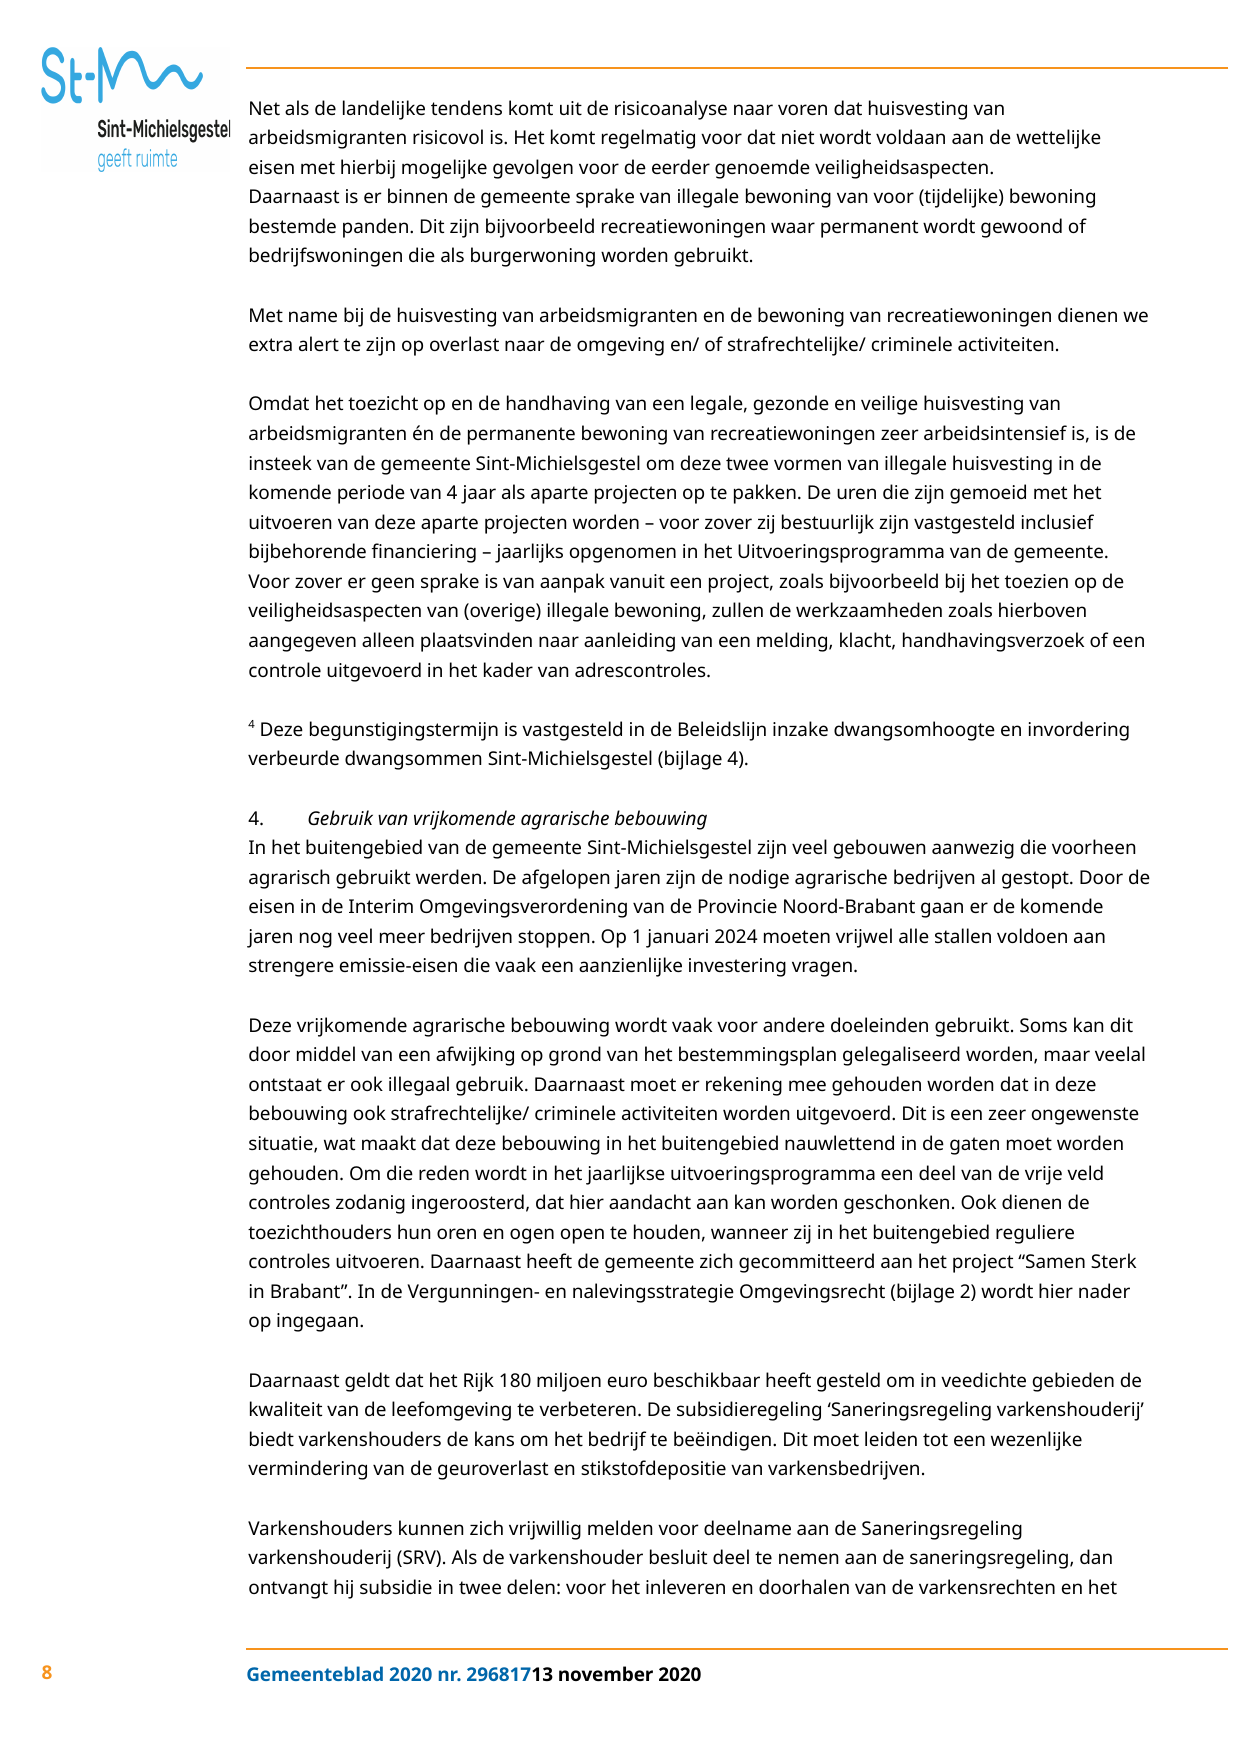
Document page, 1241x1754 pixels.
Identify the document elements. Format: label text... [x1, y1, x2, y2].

text In het buitengebied van de gemeente Sint-Michielsgestel zijn veel gebouwen aanwezig die voorheen agrarisch gebruikt werden. De afgelopen jaren zijn de nodige agrarische bedrijven al gestopt. Door de eisen in de Interim Omgevingsverordening van de Provincie Noord-Brabant gaan er de komende jaren nog veel meer bedrijven stoppen. Op 1 januari 2024 moeten vrijwel alle stallen voldoen aan strengere emissie-eisen die vaak een aanzienlijke investering vragen. [248, 834, 1152, 978]
text Daarnaast geldt dat het Rijk 180 miljoen euro beschikbaar heeft gesteld om in veedichte gebieden de kwaliteit van de leefomgeving te verbeteren. De subsidieregeling ‘Saneringsregeling varkenshouderij’ biedt varkenshouders de kans om het bedrijf te beëindigen. Dit moet leiden tot een wezenlijke vermindering van de geuroverlast en stikstofdepositie van varkensbedrijven. [248, 1367, 1152, 1481]
text Daarnaast is er binnen de gemeente sprake van illegale bewoning van voor (tijdelijke) bewoning bestemde panden. Dit zijn bijvoorbeeld recreatiewoningen waar permanent wordt gewoond of bedrijfswoningen die als burgerwoning worden gebruikt. [248, 183, 1152, 268]
text Met name bij de huisvesting van arbeidsmigranten en de bewoning van recreatiewoningen dienen we extra alert te zijn op overlast naar de omgeving en/ of strafrechtelijke/ criminele activiteiten. [248, 302, 1152, 357]
list Gebruik van vrijkomende agrarische bebouwing [248, 805, 1152, 831]
text 4 Deze begunstigingstermijn is vastgesteld in de Beleidslijn inzake dwangsomhoogte en invordering verbeurde dwangsommen Sint-Michielsgestel (bijlage 4). [248, 716, 1152, 771]
text Varkenshouders kunnen zich vrijwillig melden voor deelname aan de Saneringsregeling varkenshouderij (SRV). Als de varkenshouder besluit deel te nemen aan de saneringsregeling, dan ontvangt hij subsidie in twee delen: voor het inleveren en doorhalen van de varkensrechten en het [248, 1515, 1152, 1600]
picture [41, 47, 231, 172]
text Deze vrijkomende agrarische bebouwing wordt vaak voor andere doeleinden gebruikt. Soms kan dit door middel van een afwijking op grond van het bestemmingsplan gelegaliseerd worden, maar veelal ontstaat er ook illegaal gebruik. Daarnaast moet er rekening mee gehouden worden dat in deze bebouwing ook strafrechtelijke/ criminele activiteiten worden uitgevoerd. Dit is een zeer ongewenste situatie, wat maakt dat deze bebouwing in het buitengebied nauwlettend in de gaten moet worden gehouden. Om die reden wordt in het jaarlijkse uitvoeringsprogramma een deel van de vrije veld controles zodanig ingeroosterd, dat hier aandacht aan kan worden geschonken. Ook dienen de toezichthouders hun oren en ogen open te houden, wanneer zij in het buitengebied reguliere controles uitvoeren. Daarnaast heeft de gemeente zich gecommitteerd aan het project “Samen Sterk in Brabant”. In de Vergunningen- en nalevingsstrategie Omgevingsrecht (bijlage 2) wordt hier nader op ingegaan. [248, 1012, 1152, 1333]
text Omdat het toezicht op en de handhaving van een legale, gezonde en veilige huisvesting van arbeidsmigranten én de permanente bewoning van recreatiewoningen zeer arbeidsintensief is, is de insteek van de gemeente Sint-Michielsgestel om deze twee vormen van illegale huisvesting in de komende periode van 4 jaar als aparte projecten op te pakken. De uren die zijn gemoeid met het uitvoeren van deze aparte projecten worden – voor zover zij bestuurlijk zijn vastgesteld inclusief bijbehorende financiering – jaarlijks opgenomen in het Uitvoeringsprogramma van de gemeente. Voor zover er geen sprake is van aanpak vanuit een project, zoals bijvoorbeeld bij het toezien op de veiligheidsaspecten van (overige) illegale bewoning, zullen de werkzaamheden zoals hierboven aangegeven alleen plaatsvinden naar aanleiding van een melding, klacht, handhavingsverzoek of een controle uitgevoerd in het kader van adrescontroles. [248, 391, 1152, 683]
text Net als de landelijke tendens komt uit de risicoanalyse naar voren dat huisvesting van arbeidsmigranten risicovol is. Het komt regelmatig voor dat niet wordt voldaan aan de wettelijke eisen met hierbij mogelijke gevolgen voor de eerder genoemde veiligheidsaspecten. [248, 95, 1152, 180]
